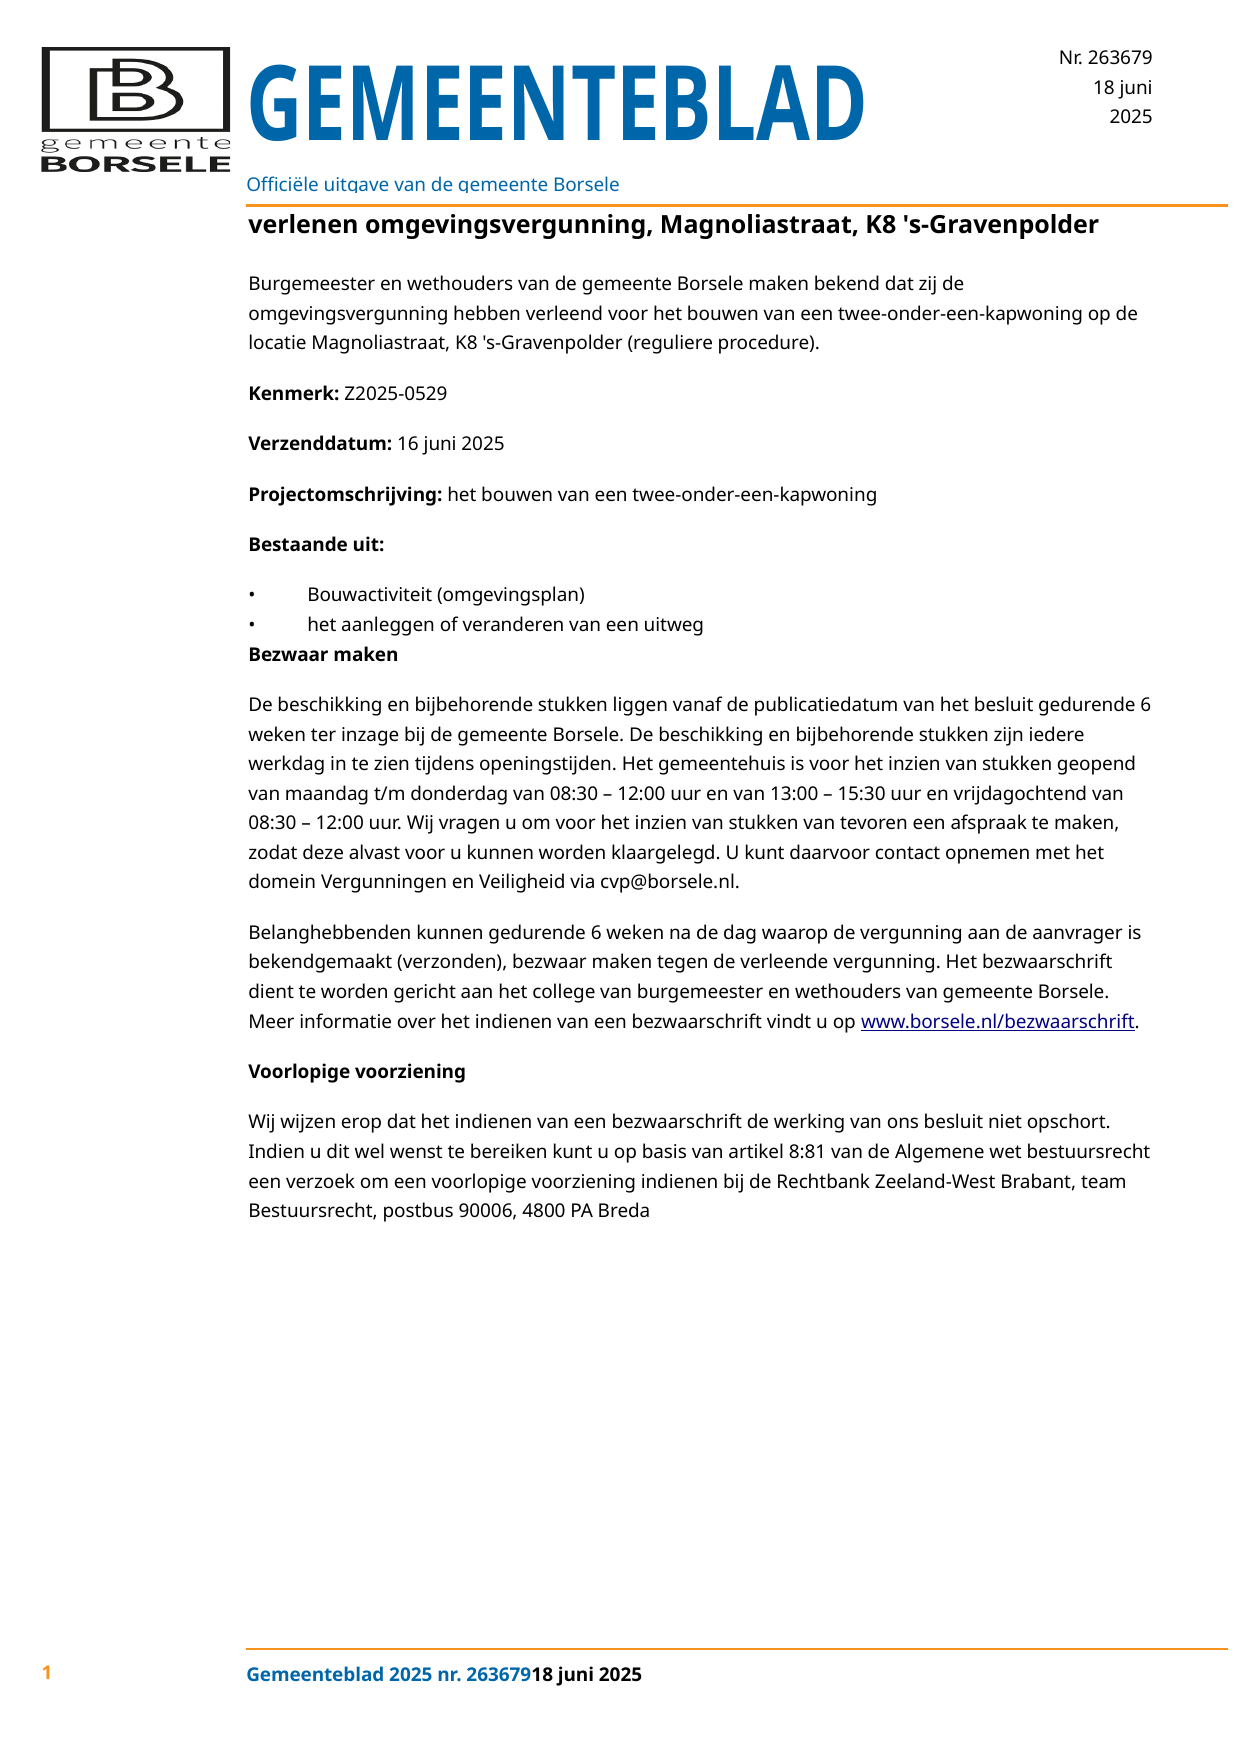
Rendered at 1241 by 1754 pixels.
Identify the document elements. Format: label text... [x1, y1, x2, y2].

text Belanghebbenden kunnen gedurende 6 weken na de dag waarop de vergunning aan de aanvrager is bekendgemaakt (verzonden), bezwaar maken tegen de verleende vergunning. Het bezwaarschrift dient te worden gericht aan het college van burgemeester en wethouders van gemeente Borsele. Meer informatie over het indienen van een bezwaarschrift vindt u op www.borsele.nl/bezwaarschrift. [248, 919, 1152, 1033]
text Voorlopige voorziening [248, 1058, 1152, 1084]
text Projectomschrijving: het bouwen van een twee-onder-een-kapwoning [248, 481, 1152, 506]
text Bezwaar maken [248, 641, 1152, 666]
list het aanleggen of veranderen van een uitweg [248, 611, 1152, 637]
text Bestaande uit: [248, 531, 1152, 557]
text De beschikking en bijbehorende stukken liggen vanaf de publicatiedatum van het besluit gedurende 6 weken ter inzage bij de gemeente Borsele. De beschikking en bijbehorende stukken zijn iedere werkdag in te zien tijdens openingstijden. Het gemeentehuis is voor het inzien van stukken geopend van maandag t/m donderdag van 08:30 – 12:00 uur en van 13:00 – 15:30 uur en vrijdagochtend van 08:30 – 12:00 uur. Wij vragen u om voor het inzien van stukken van tevoren een afspraak te maken, zodat deze alvast voor u kunnen worden klaargelegd. U kunt daarvoor contact opnemen met het domein Vergunningen en Veiligheid via cvp@borsele.nl. [248, 691, 1152, 894]
text Kenmerk: Z2025-0529 [248, 380, 1152, 406]
picture [41, 47, 231, 172]
text Verzenddatum: 16 juni 2025 [248, 430, 1152, 456]
text Wij wijzen erop dat het indienen van een bezwaarschrift de werking van ons besluit niet opschort. Indien u dit wel wenst te bereiken kunt u op basis van artikel 8:81 van de Algemene wet bestuursrecht een verzoek om een voorlopige voorziening indienen bij de Rechtbank Zeeland-West Brabant, team Bestuursrecht, postbus 90006, 4800 PA Breda [248, 1109, 1152, 1223]
text Burgemeester en wethouders van de gemeente Borsele maken bekend dat zij de omgevingsvergunning hebben verleend voor het bouwen van een twee-onder-een-kapwoning op de locatie Magnoliastraat, K8 's-Gravenpolder (reguliere procedure). [248, 270, 1152, 355]
list Bouwactiviteit (omgevingsplan) [248, 582, 1152, 607]
text verlenen omgevingsvergunning, Magnoliastraat, K8 's-Gravenpolder [248, 207, 1152, 241]
